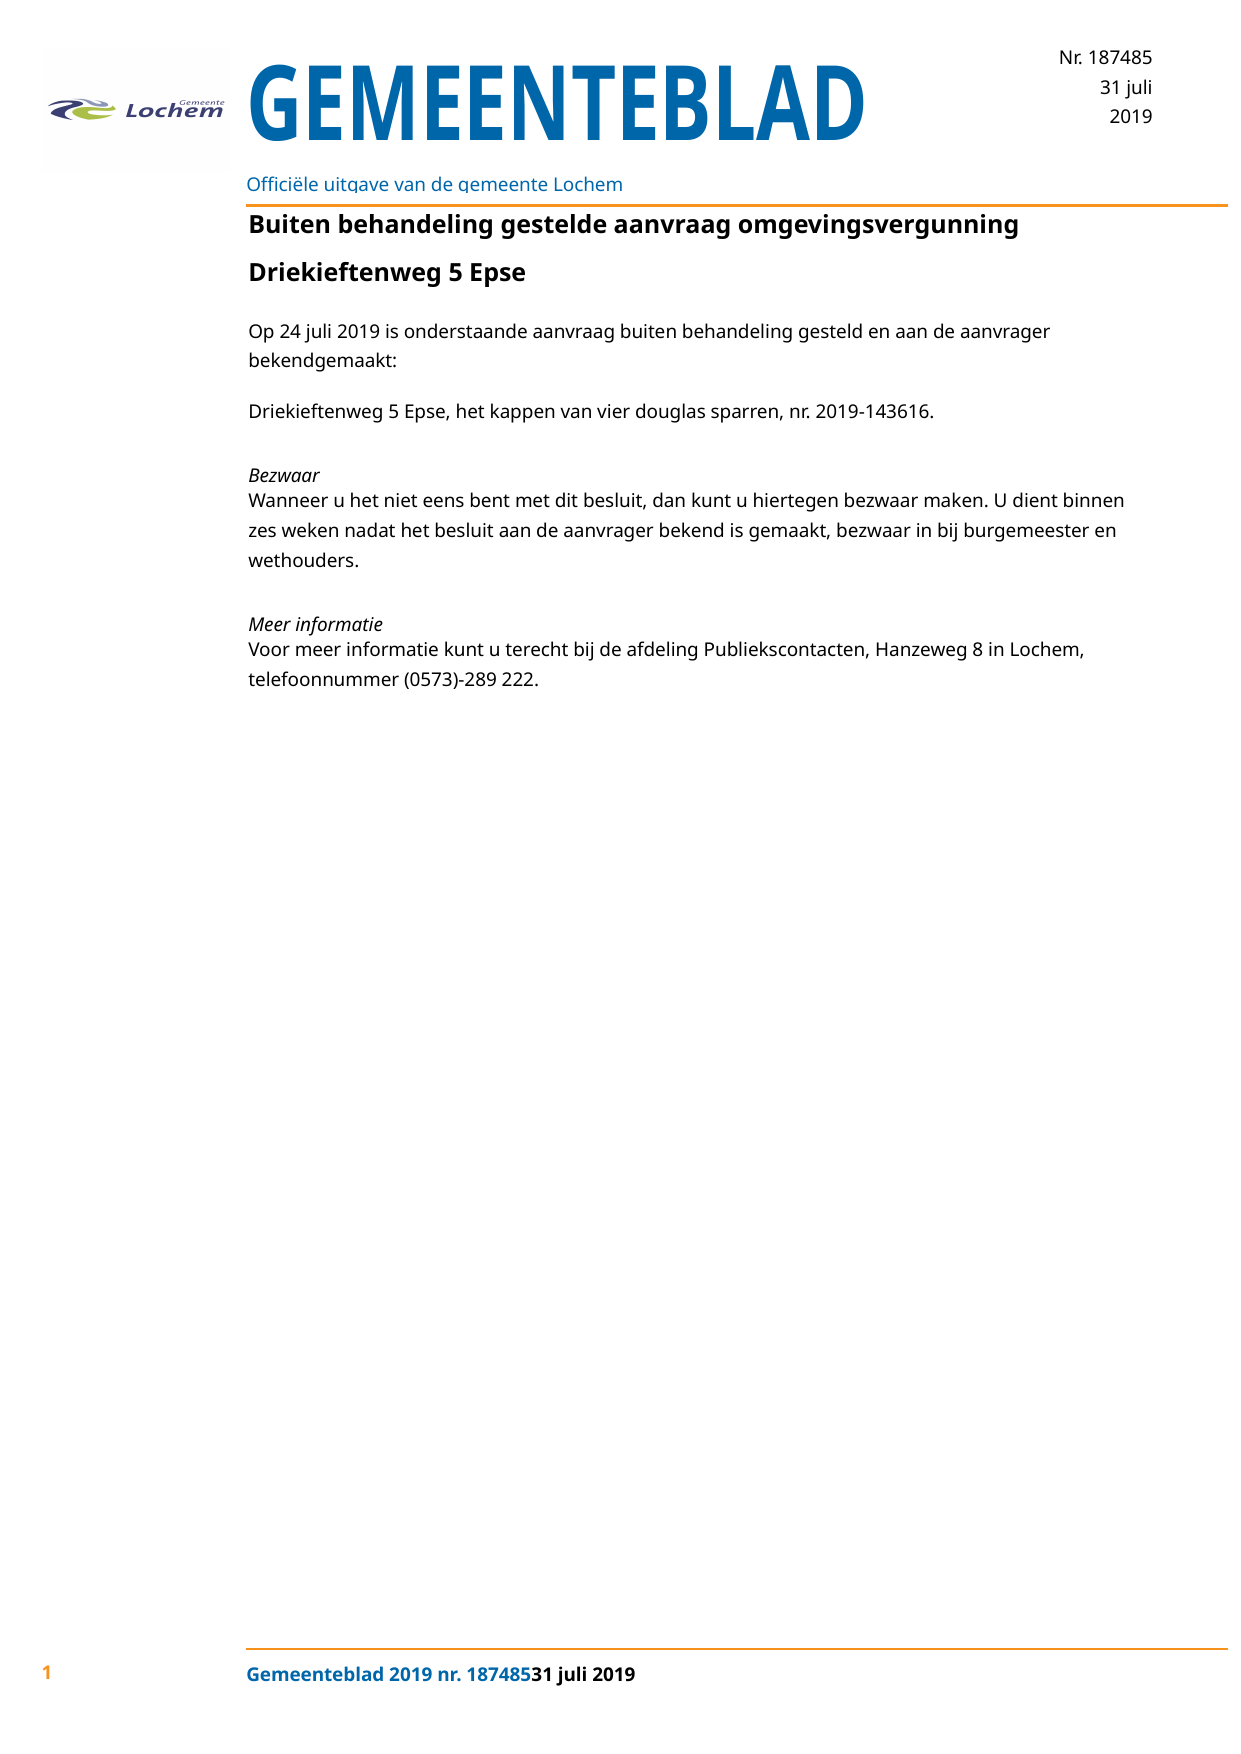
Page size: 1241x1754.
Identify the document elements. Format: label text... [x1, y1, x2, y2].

text Bezwaar [248, 462, 1152, 488]
text Buiten behandeling gestelde aanvraag omgevingsvergunning Driekieftenweg 5 Epse [248, 207, 1152, 288]
text Wanneer u het niet eens bent met dit besluit, dan kunt u hiertegen bezwaar maken. U dient binnen zes weken nadat het besluit aan de aanvrager bekend is gemaakt, bezwaar in bij burgemeester en wethouders. [248, 488, 1152, 572]
text Op 24 juli 2019 is onderstaande aanvraag buiten behandeling gesteld en aan de aanvrager bekendgemaakt: [248, 318, 1152, 373]
picture [41, 47, 231, 172]
text Meer informatie [248, 611, 1152, 636]
text Voor meer informatie kunt u terecht bij de afdeling Publiekscontacten, Hanzeweg 8 in Lochem, telefoonnummer (0573)-289 222. [248, 636, 1152, 692]
text Driekieftenweg 5 Epse, het kappen van vier douglas sparren, nr. 2019-143616. [248, 398, 1152, 424]
